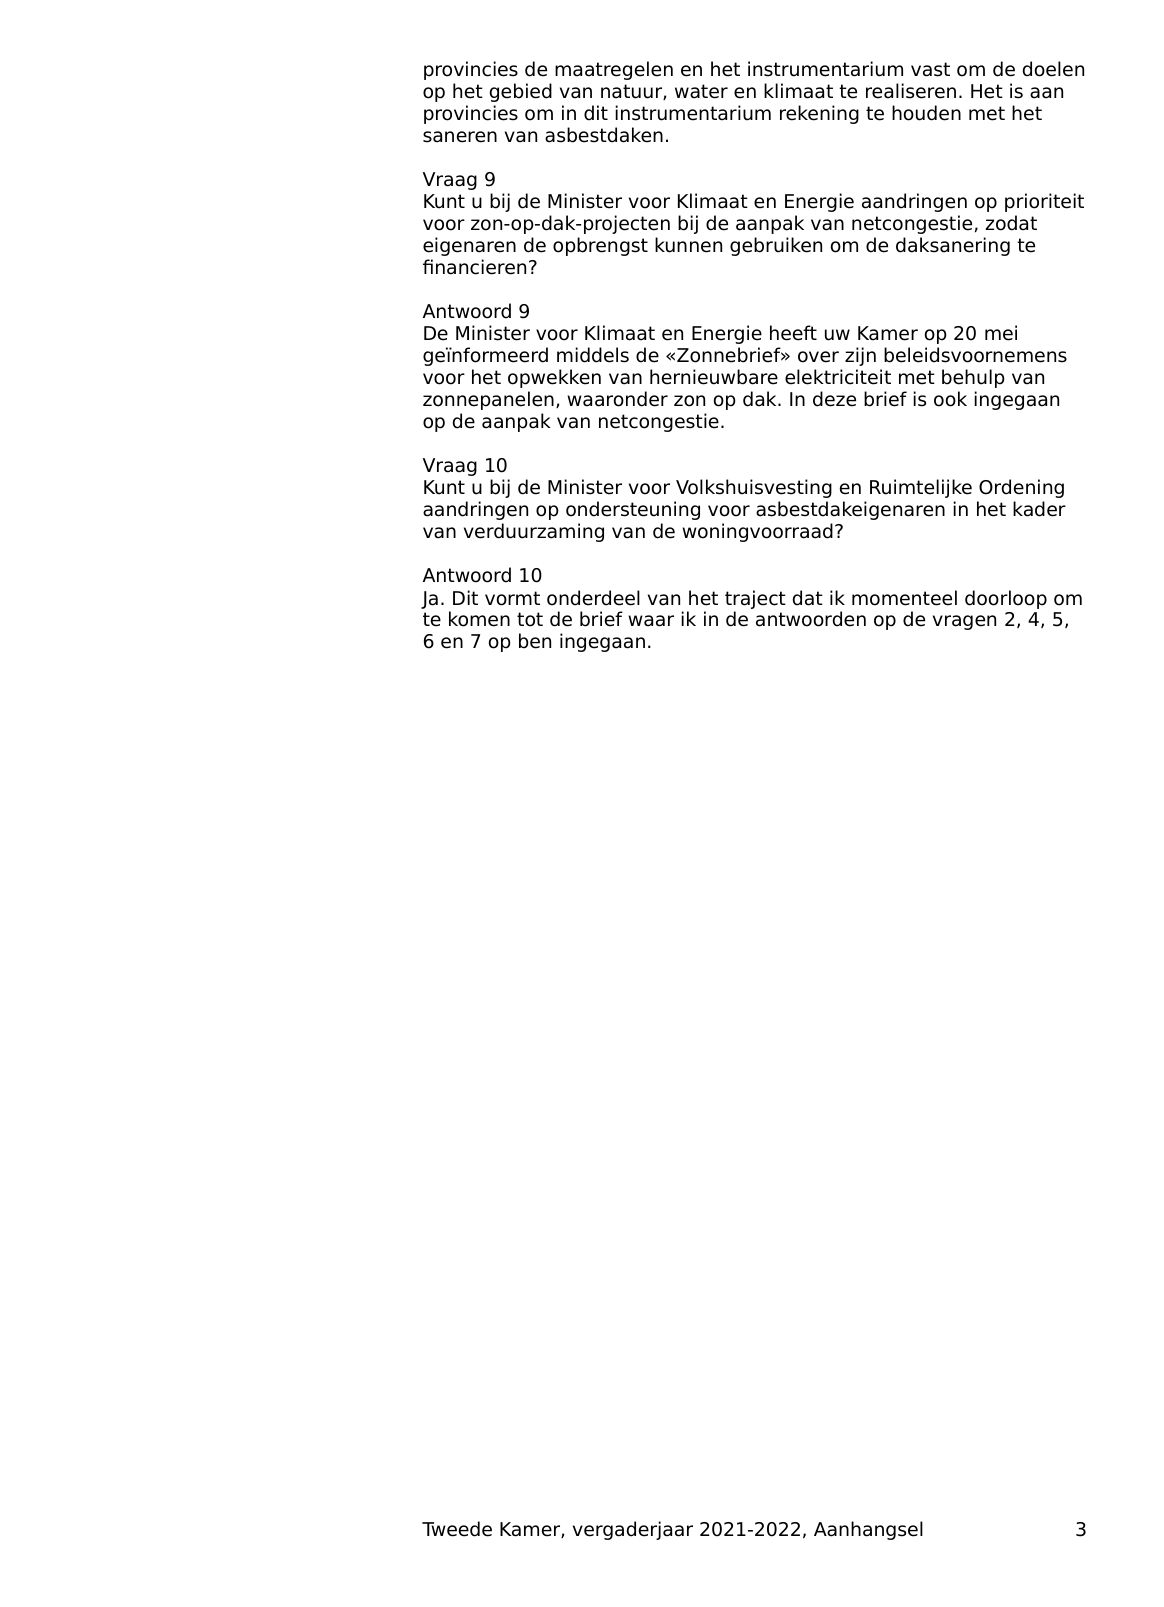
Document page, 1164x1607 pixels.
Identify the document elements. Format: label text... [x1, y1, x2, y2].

text Kunt u bij de Minister voor Volkshuisvesting en Ruimtelijke Ordening aandringen op ondersteuning voor asbestdakeigenaren in het kader van verduurzaming van de woningvoorraad? [422, 477, 1087, 543]
text Vraag 9 [422, 169, 1087, 191]
text Antwoord 10 [422, 565, 1087, 587]
text provincies de maatregelen en het instrumentarium vast om de doelen op het gebied van natuur, water en klimaat te realiseren. Het is aan provincies om in dit instrumentarium rekening te houden met het saneren van asbestdaken. [422, 59, 1087, 147]
text Vraag 10 [422, 455, 1087, 477]
text De Minister voor Klimaat en Energie heeft uw Kamer op 20 mei geïnformeerd middels de «Zonnebrief» over zijn beleidsvoornemens voor het opwekken van hernieuwbare elektriciteit met behulp van zonnepanelen, waaronder zon op dak. In deze brief is ook ingegaan op de aanpak van netcongestie. [422, 323, 1087, 433]
text Antwoord 9 [422, 301, 1087, 323]
text Ja. Dit vormt onderdeel van het traject dat ik momenteel doorloop om te komen tot de brief waar ik in de antwoorden op de vragen 2, 4, 5, 6 en 7 op ben ingegaan. [422, 587, 1087, 653]
text Kunt u bij de Minister voor Klimaat en Energie aandringen op prioriteit voor zon-op-dak-projecten bij de aanpak van netcongestie, zodat eigenaren de opbrengst kunnen gebruiken om de daksanering te financieren? [422, 191, 1087, 279]
